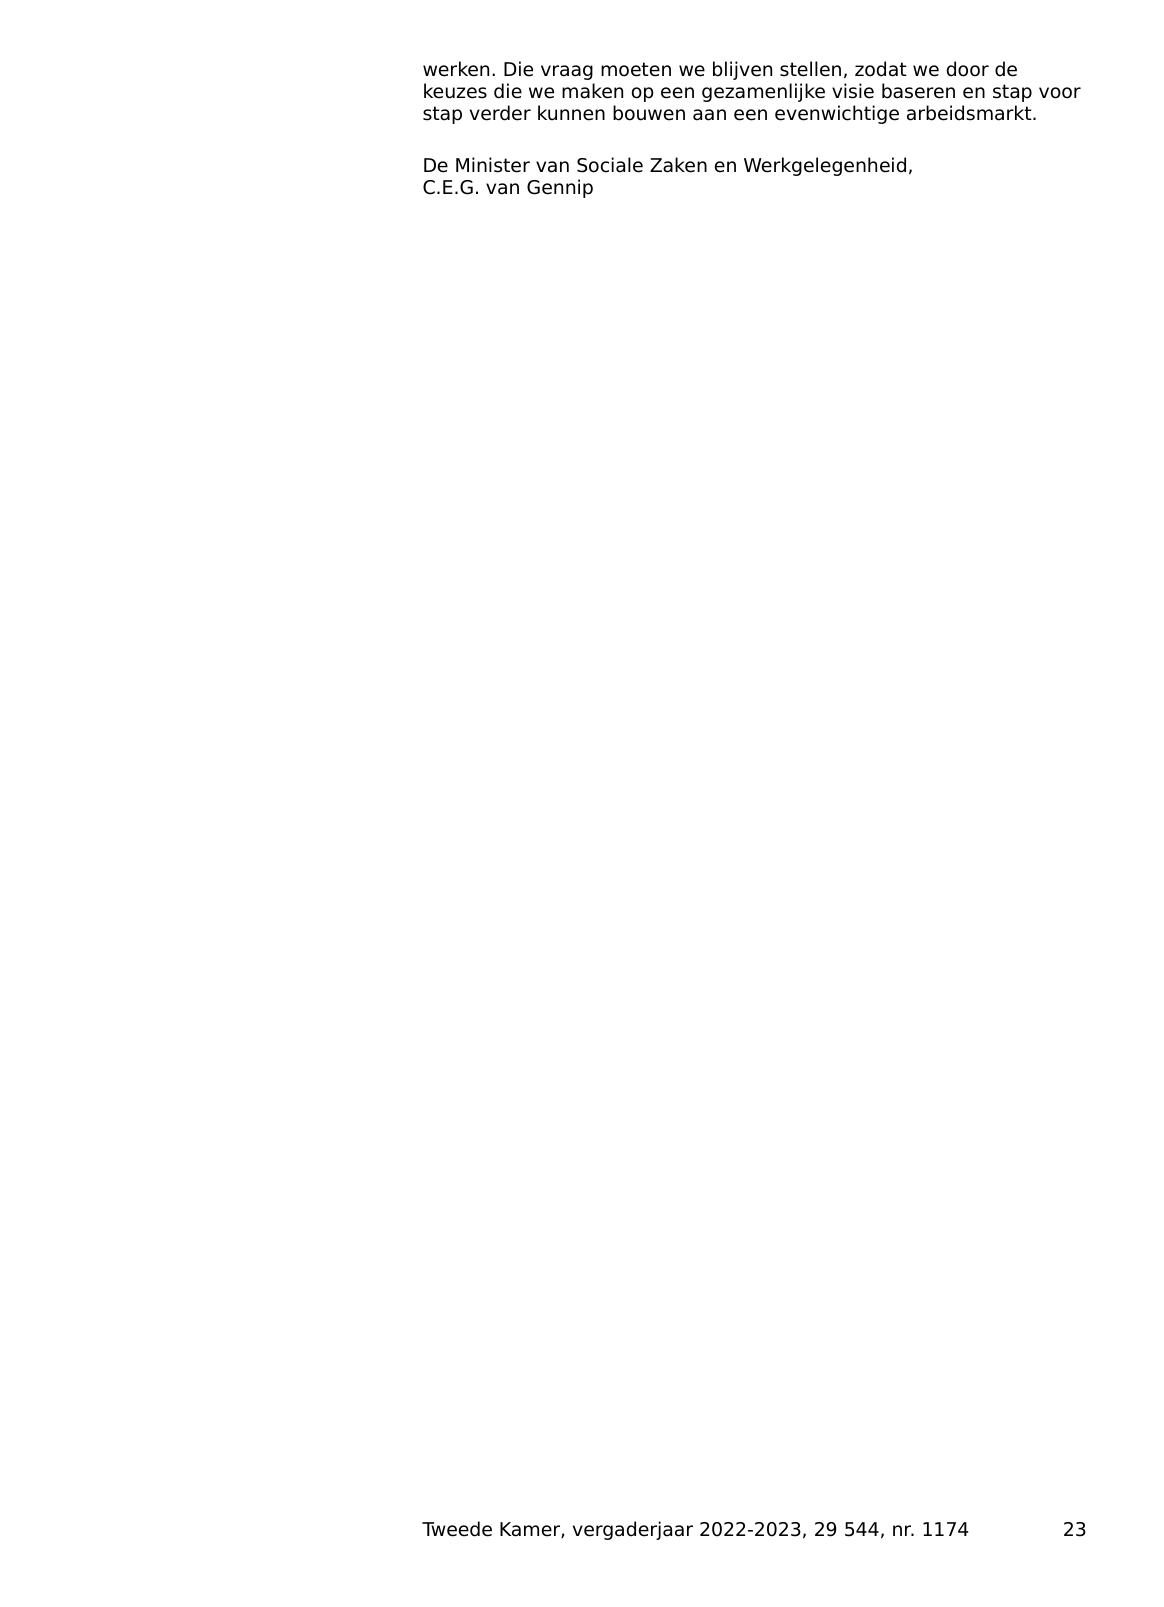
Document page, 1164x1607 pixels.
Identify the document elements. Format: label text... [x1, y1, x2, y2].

text werken. Die vraag moeten we blijven stellen, zodat we door de keuzes die we maken op een gezamenlijke visie baseren en stap voor stap verder kunnen bouwen aan een evenwichtige arbeidsmarkt. [422, 59, 1087, 125]
text De Minister van Sociale Zaken en Werkgelegenheid, C.E.G. van Gennip [422, 155, 1087, 199]
